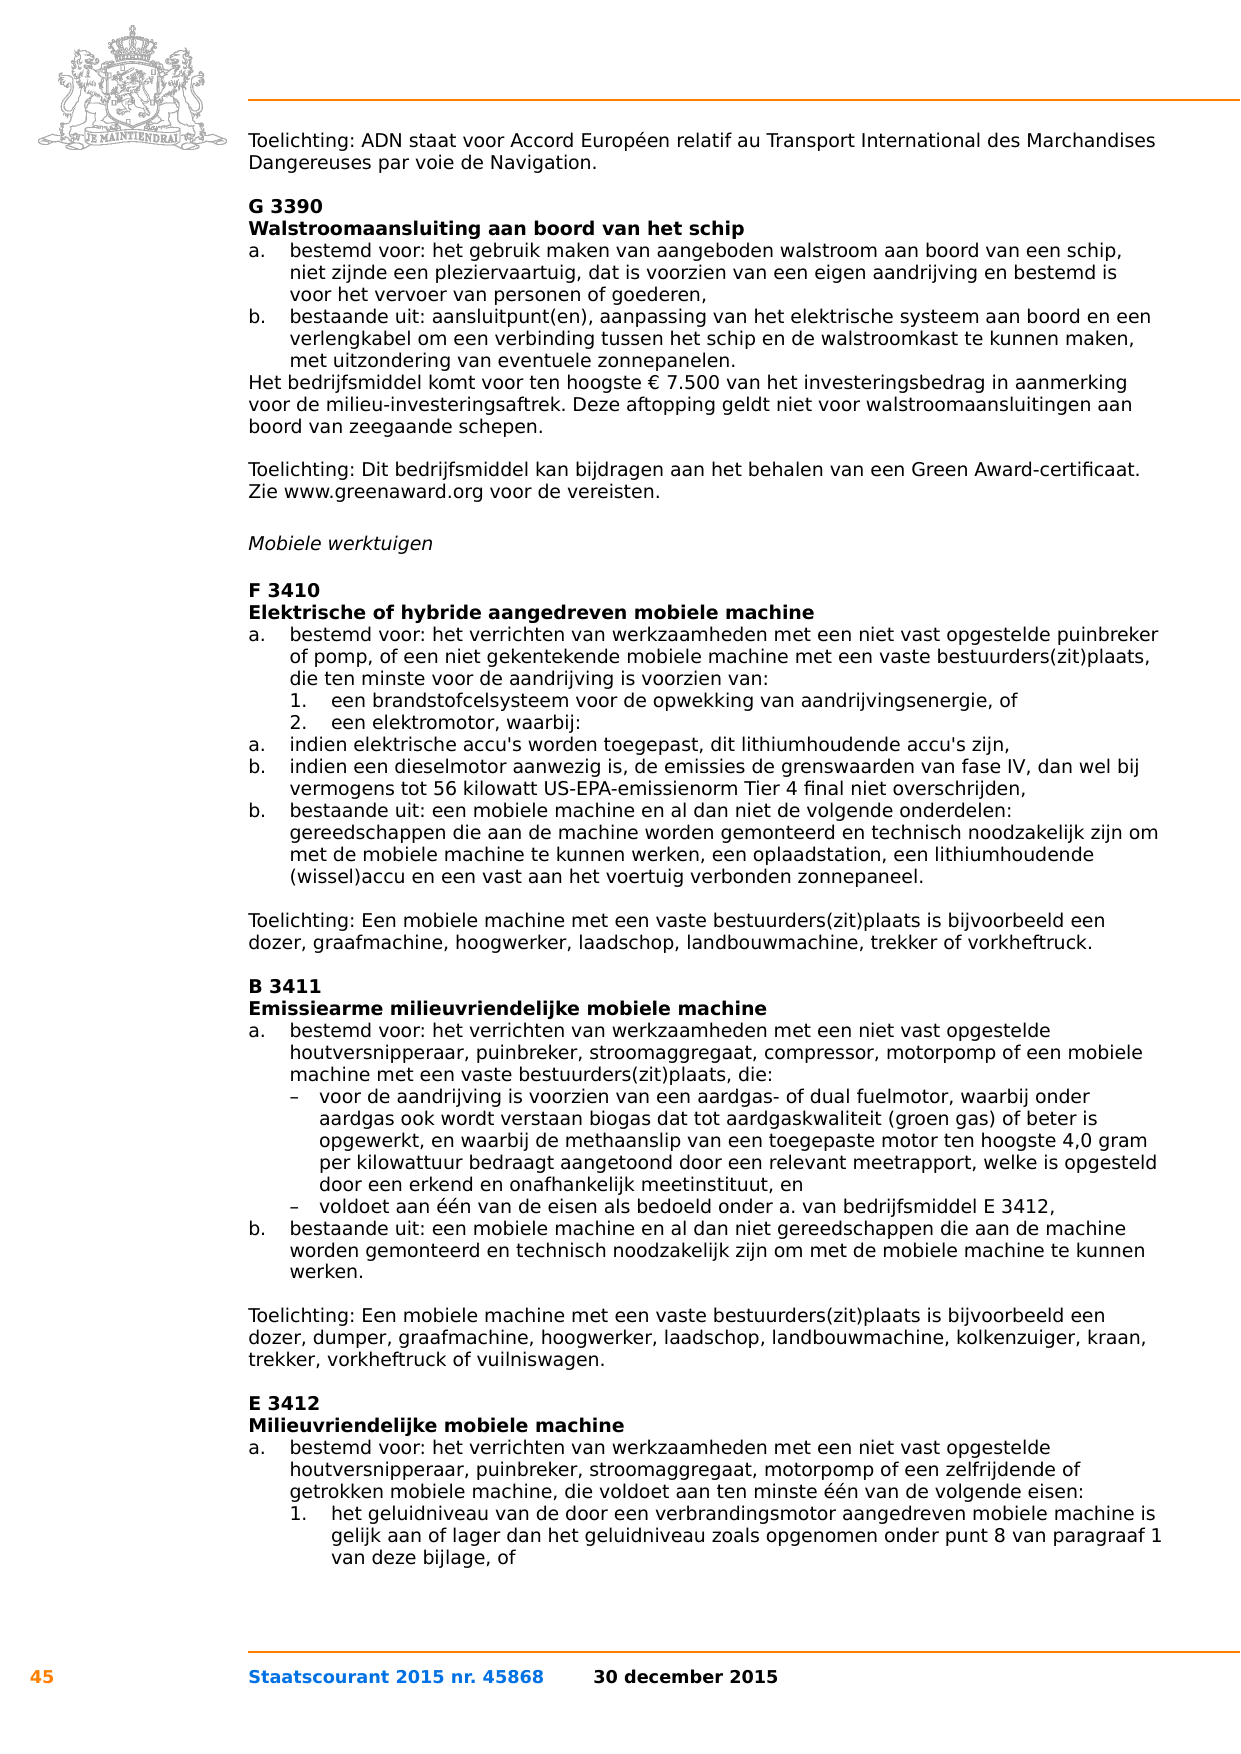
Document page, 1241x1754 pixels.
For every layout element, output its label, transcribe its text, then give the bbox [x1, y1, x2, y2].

subtitle Mobiele werktuigen [248, 533, 1163, 555]
text 2. een elektromotor, waarbij: [289, 712, 1163, 734]
text G 3390 [248, 196, 1163, 218]
text F 3410 [248, 580, 1163, 602]
text Emissiearme milieuvriendelijke mobiele machine [248, 998, 1163, 1020]
text Toelichting: ADN staat voor Accord Européen relatif au Transport International des Marchandises Dangereuses par voie de Navigation. [248, 130, 1163, 174]
text 1. een brandstofcelsysteem voor de opwekking van aandrijvingsenergie, of [289, 690, 1163, 712]
text Toelichting: Een mobiele machine met een vaste bestuurders(zit)plaats is bijvoorbeeld een dozer, graafmachine, hoogwerker, laadschop, landbouwmachine, trekker of vorkheftruck. [248, 910, 1163, 954]
text Toelichting: Een mobiele machine met een vaste bestuurders(zit)plaats is bijvoorbeeld een dozer, dumper, graafmachine, hoogwerker, laadschop, landbouwmachine, kolkenzuiger, kraan, trekker, vorkheftruck of vuilniswagen. [248, 1305, 1163, 1371]
text 1. het geluidniveau van de door een verbrandingsmotor aangedreven mobiele machine is gelijk aan of lager dan het geluidniveau zoals opgenomen onder punt 8 van paragraaf 1 van deze bijlage, of [289, 1503, 1163, 1569]
text b. indien een dieselmotor aanwezig is, de emissies de grenswaarden van fase IV, dan wel bij vermogens tot 56 kilowatt US-EPA-emissienorm Tier 4 final niet overschrijden, [248, 756, 1163, 800]
text a. bestemd voor: het verrichten van werkzaamheden met een niet vast opgestelde houtversnipperaar, puinbreker, stroomaggregaat, motorpomp of een zelfrijdende of getrokken mobiele machine, die voldoet aan ten minste één van de volgende eisen: [248, 1437, 1163, 1503]
text E 3412 [248, 1393, 1163, 1415]
text – voldoet aan één van de eisen als bedoeld onder a. van bedrijfsmiddel E 3412, [289, 1196, 1163, 1217]
text Walstroomaansluiting aan boord van het schip [248, 218, 1163, 240]
text – voor de aandrijving is voorzien van een aardgas- of dual fuelmotor, waarbij onder aardgas ook wordt verstaan biogas dat tot aardgaskwaliteit (groen gas) of beter is opgewerkt, en waarbij de methaanslip van een toegepaste motor ten hoogste 4,0 gram per kilowattuur bedraagt aangetoond door een relevant meetrapport, welke is opgesteld door een erkend en onafhankelijk meetinstituut, en [289, 1086, 1163, 1196]
text B 3411 [248, 976, 1163, 998]
text a. bestemd voor: het verrichten van werkzaamheden met een niet vast opgestelde puinbreker of pomp, of een niet gekentekende mobiele machine met een vaste bestuurders(zit)plaats, die ten minste voor de aandrijving is voorzien van: [248, 624, 1163, 690]
text b. bestaande uit: aansluitpunt(en), aanpassing van het elektrische systeem aan boord en een verlengkabel om een verbinding tussen het schip en de walstroomkast te kunnen maken, met uitzondering van eventuele zonnepanelen. [248, 306, 1163, 372]
text b. bestaande uit: een mobiele machine en al dan niet de volgende onderdelen: gereedschappen die aan de machine worden gemonteerd en technisch noodzakelijk zijn om met de mobiele machine te kunnen werken, een oplaadstation, een lithiumhoudende (wissel)accu en een vast aan het voertuig verbonden zonnepaneel. [248, 800, 1163, 888]
text a. indien elektrische accu's worden toegepast, dit lithiumhoudende accu's zijn, [248, 734, 1163, 756]
text Het bedrijfsmiddel komt voor ten hoogste € 7.500 van het investeringsbedrag in aanmerking voor de milieu-investeringsaftrek. Deze aftopping geldt niet voor walstroomaansluitingen aan boord van zeegaande schepen. [248, 372, 1163, 437]
text a. bestemd voor: het verrichten van werkzaamheden met een niet vast opgestelde houtversnipperaar, puinbreker, stroomaggregaat, compressor, motorpomp of een mobiele machine met een vaste bestuurders(zit)plaats, die: [248, 1020, 1163, 1086]
text Milieuvriendelijke mobiele machine [248, 1415, 1163, 1437]
text Elektrische of hybride aangedreven mobiele machine [248, 602, 1163, 624]
picture [38, 25, 227, 150]
text Toelichting: Dit bedrijfsmiddel kan bijdragen aan het behalen van een Green Award-certificaat. Zie www.greenaward.org voor de vereisten. [248, 459, 1163, 503]
text a. bestemd voor: het gebruik maken van aangeboden walstroom aan boord van een schip, niet zijnde een pleziervaartuig, dat is voorzien van een eigen aandrijving en bestemd is voor het vervoer van personen of goederen, [248, 240, 1163, 306]
text b. bestaande uit: een mobiele machine en al dan niet gereedschappen die aan de machine worden gemonteerd en technisch noodzakelijk zijn om met de mobiele machine te kunnen werken. [248, 1217, 1163, 1283]
